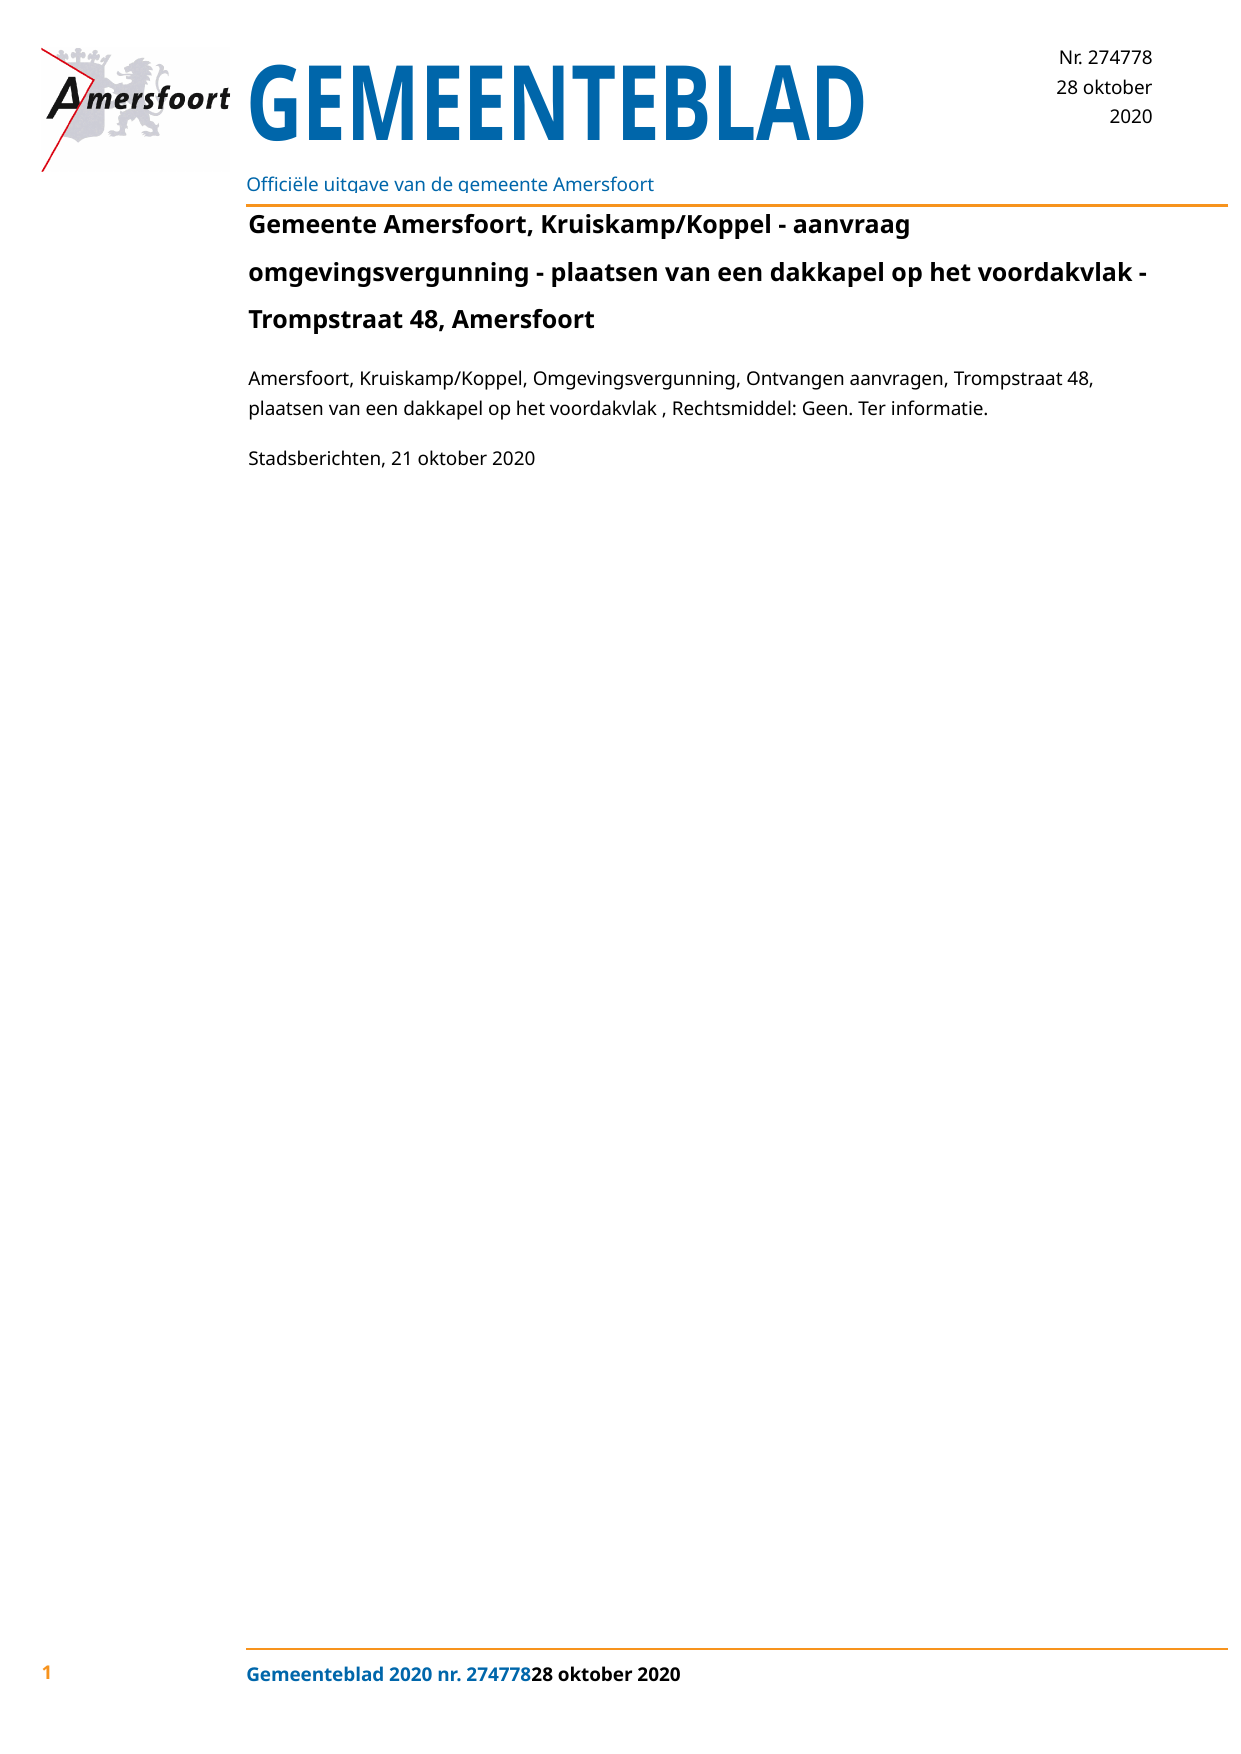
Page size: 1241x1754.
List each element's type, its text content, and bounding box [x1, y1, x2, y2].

picture [41, 47, 231, 172]
text Gemeente Amersfoort, Kruiskamp/Koppel - aanvraag omgevingsvergunning - plaatsen van een dakkapel op het voordakvlak - Trompstraat 48, Amersfoort [248, 207, 1152, 336]
text Amersfoort, Kruiskamp/Koppel, Omgevingsvergunning, Ontvangen aanvragen, Trompstraat 48, plaatsen van een dakkapel op het voordakvlak , Rechtsmiddel: Geen. Ter informatie. [248, 366, 1152, 421]
text Stadsberichten, 21 oktober 2020 [248, 446, 1152, 471]
